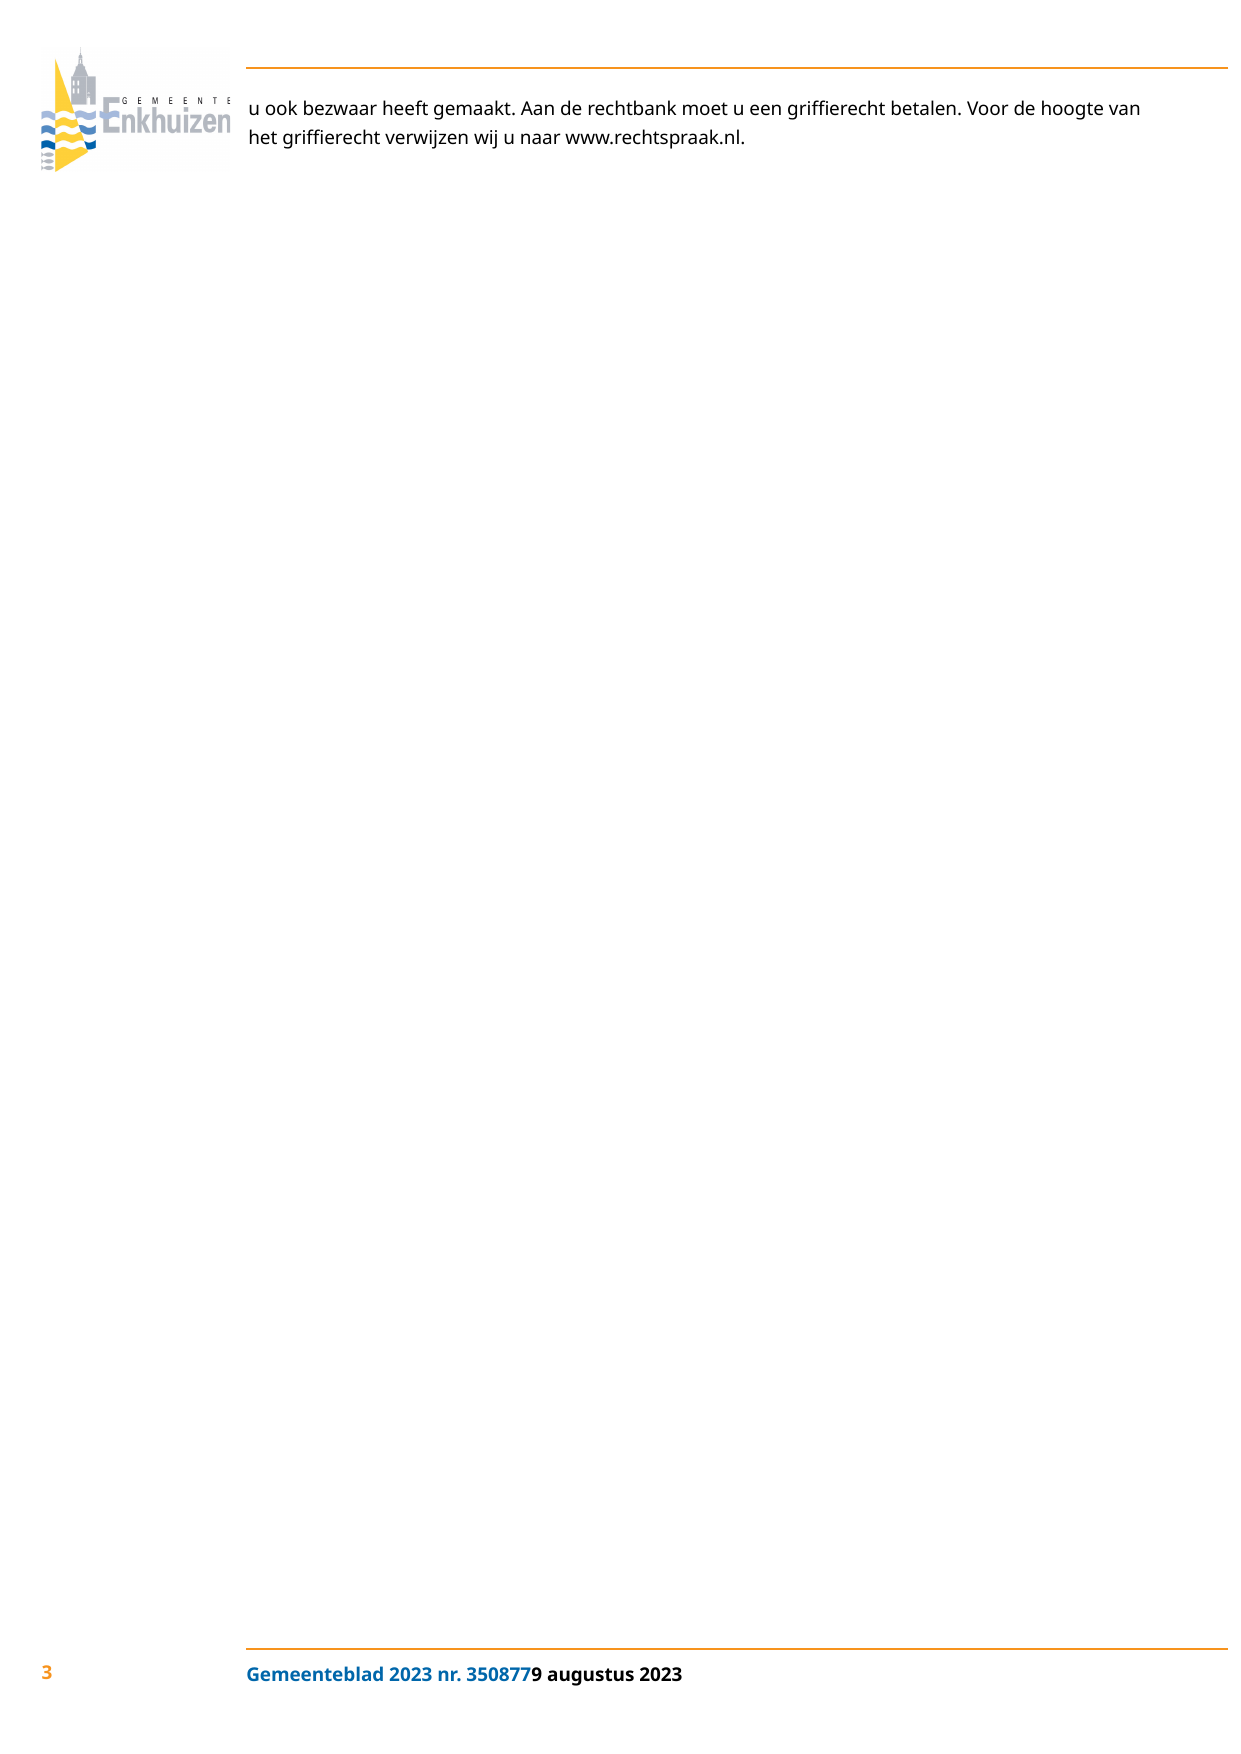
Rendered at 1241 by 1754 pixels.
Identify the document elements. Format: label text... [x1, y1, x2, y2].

text u ook bezwaar heeft gemaakt. Aan de rechtbank moet u een griffierecht betalen. Voor de hoogte van het griffierecht verwijzen wij u naar www.rechtspraak.nl. [248, 95, 1152, 150]
picture [41, 47, 231, 172]
